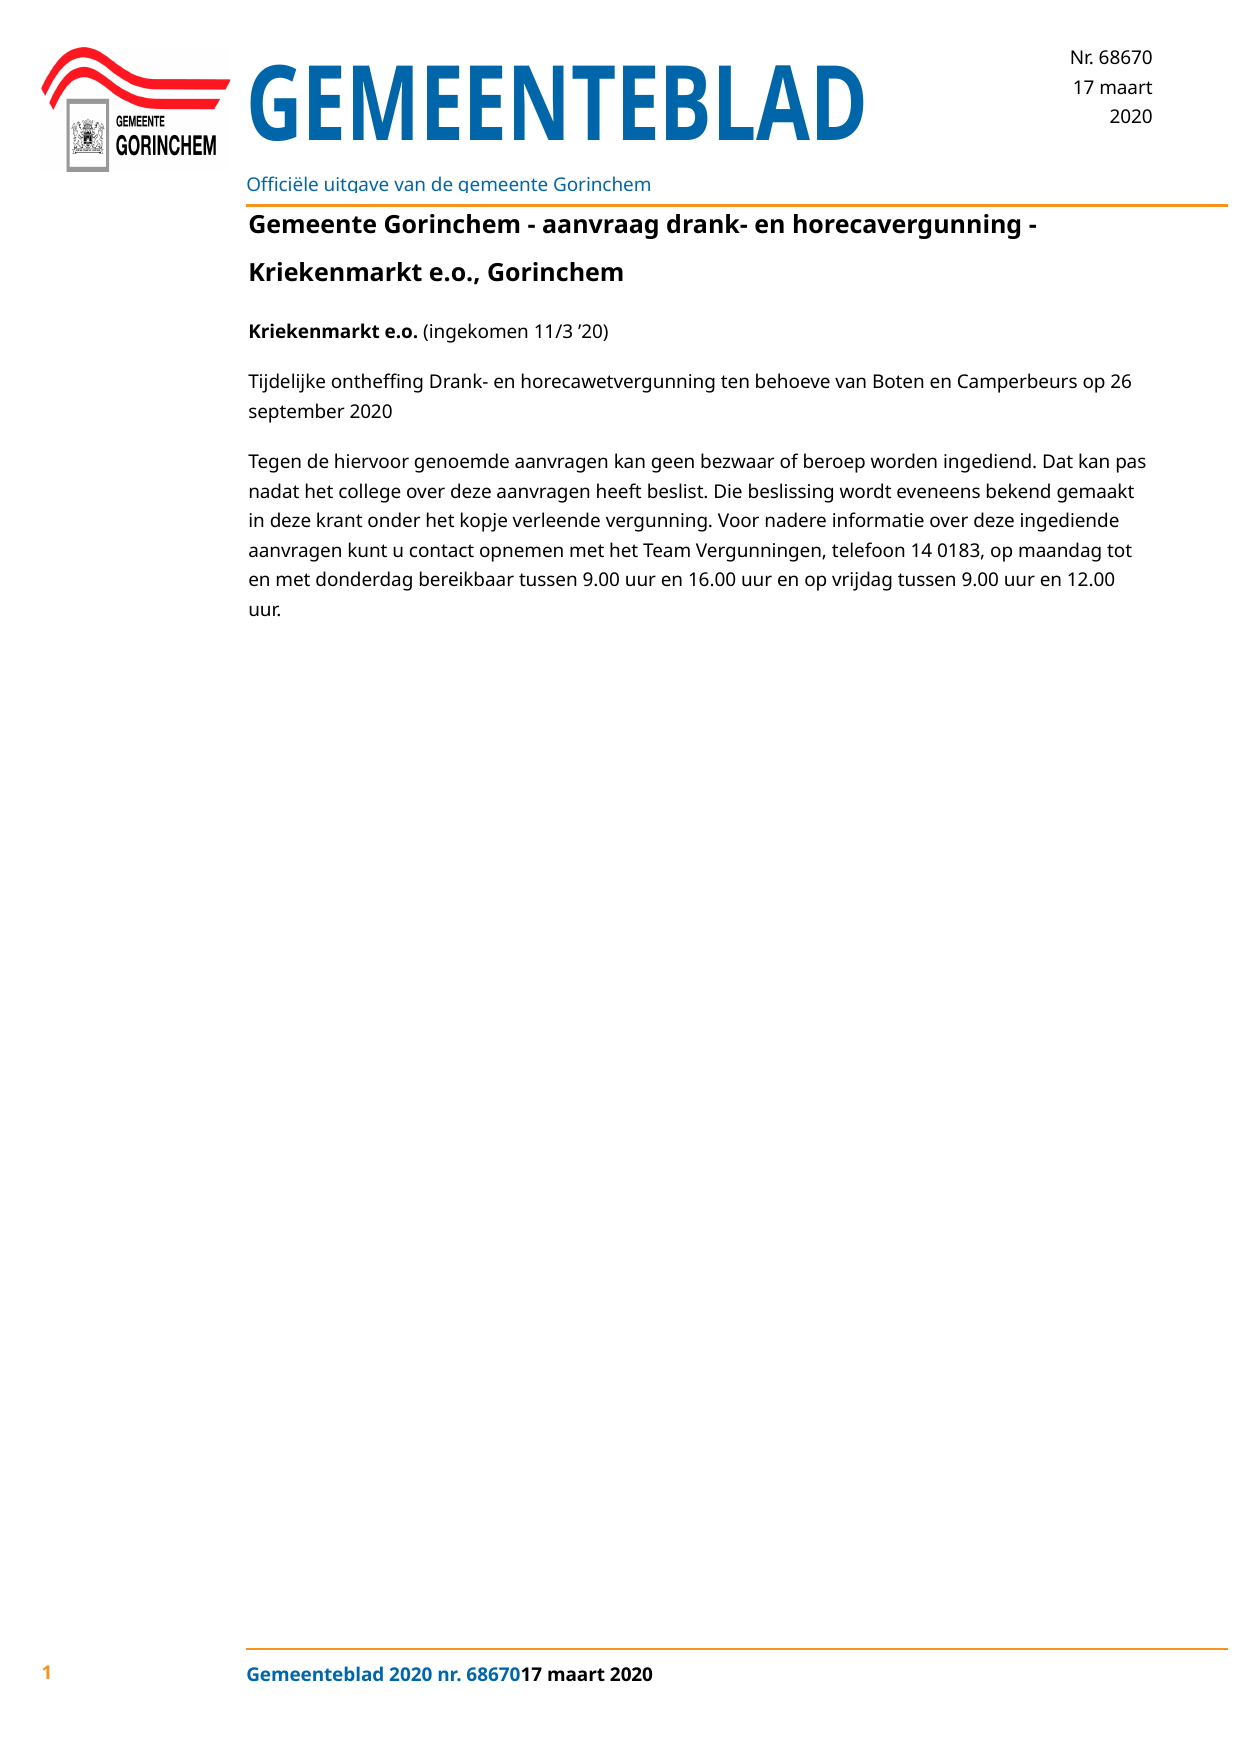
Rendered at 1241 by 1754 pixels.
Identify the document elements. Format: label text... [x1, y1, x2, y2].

picture [41, 47, 231, 172]
text Tijdelijke ontheffing Drank- en horecawetvergunning ten behoeve van Boten en Camperbeurs op 26 september 2020 [248, 368, 1152, 424]
text Kriekenmarkt e.o. (ingekomen 11/3 ’20) [248, 318, 1152, 344]
text Tegen de hiervoor genoemde aanvragen kan geen bezwaar of beroep worden ingediend. Dat kan pas nadat het college over deze aanvragen heeft beslist. Die beslissing wordt eveneens bekend gemaakt in deze krant onder het kopje verleende vergunning. Voor nadere informatie over deze ingediende aanvragen kunt u contact opnemen met het Team Vergunningen, telefoon 14 0183, op maandag tot en met donderdag bereikbaar tussen 9.00 uur en 16.00 uur en op vrijdag tussen 9.00 uur en 12.00 uur. [248, 448, 1152, 622]
text Gemeente Gorinchem - aanvraag drank- en horecavergunning - Kriekenmarkt e.o., Gorinchem [248, 207, 1152, 288]
